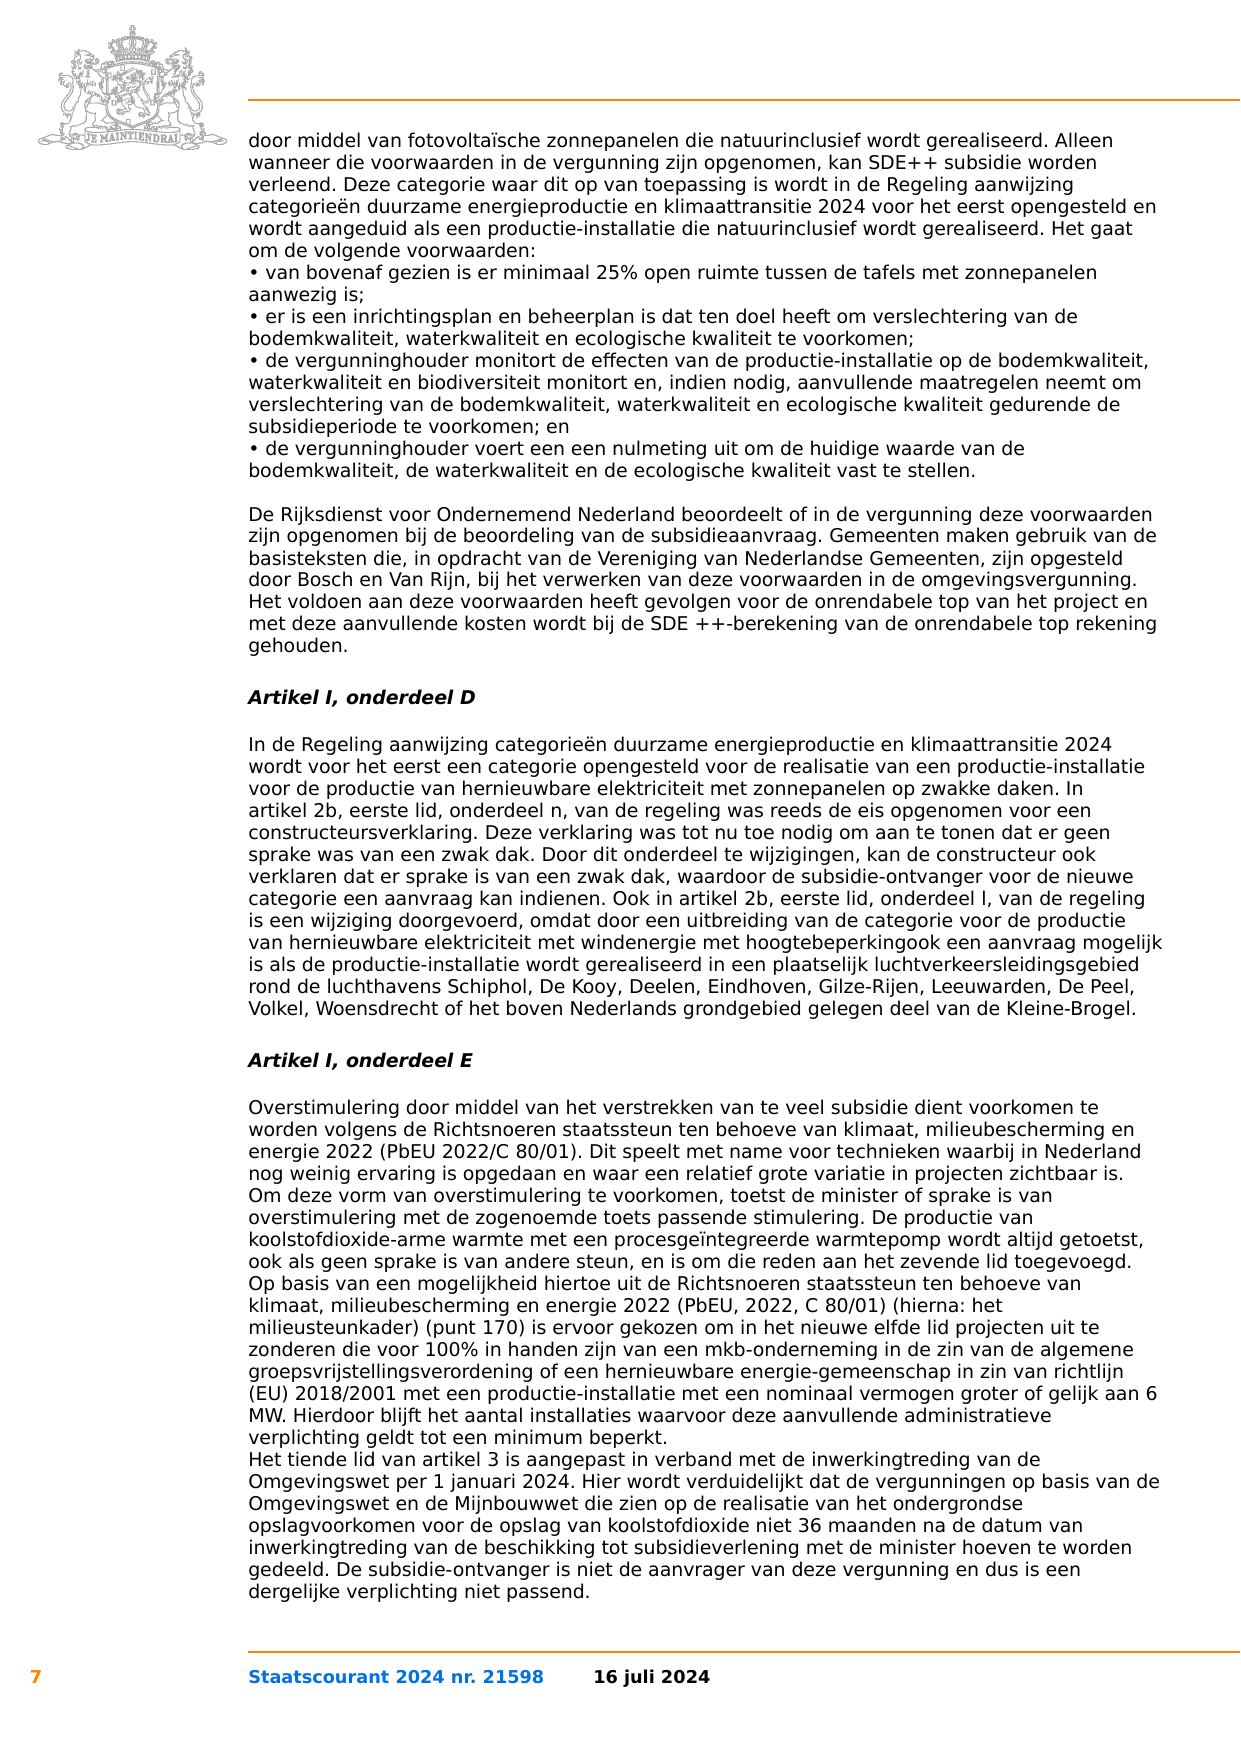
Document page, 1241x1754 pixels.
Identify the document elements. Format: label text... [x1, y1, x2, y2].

text • de vergunninghouder voert een een nulmeting uit om de huidige waarde van de bodemkwaliteit, de waterkwaliteit en de ecologische kwaliteit vast te stellen. [248, 438, 1163, 482]
text De Rijksdienst voor Ondernemend Nederland beoordeelt of in de vergunning deze voorwaarden zijn opgenomen bij de beoordeling van de subsidieaanvraag. Gemeenten maken gebruik van de basisteksten die, in opdracht van de Vereniging van Nederlandse Gemeenten, zijn opgesteld door Bosch en Van Rijn, bij het verwerken van deze voorwaarden in de omgevingsvergunning. Het voldoen aan deze voorwaarden heeft gevolgen voor de onrendabele top van het project en met deze aanvullende kosten wordt bij de SDE ++-berekening van de onrendabele top rekening gehouden. [248, 503, 1163, 657]
text • de vergunninghouder monitort de effecten van de productie-installatie op de bodemkwaliteit, waterkwaliteit en biodiversiteit monitort en, indien nodig, aanvullende maatregelen neemt om verslechtering van de bodemkwaliteit, waterkwaliteit en ecologische kwaliteit gedurende de subsidieperiode te voorkomen; en [248, 350, 1163, 438]
text Overstimulering door middel van het verstrekken van te veel subsidie dient voorkomen te worden volgens de Richtsnoeren staatssteun ten behoeve van klimaat, milieubescherming en energie 2022 (PbEU 2022/C 80/01). Dit speelt met name voor technieken waarbij in Nederland nog weinig ervaring is opgedaan en waar een relatief grote variatie in projecten zichtbaar is. Om deze vorm van overstimulering te voorkomen, toetst de minister of sprake is van overstimulering met de zogenoemde toets passende stimulering. De productie van koolstofdioxide-arme warmte met een procesgeïntegreerde warmtepomp wordt altijd getoetst, ook als geen sprake is van andere steun, en is om die reden aan het zevende lid toegevoegd. [248, 1097, 1163, 1273]
text • van bovenaf gezien is er minimaal 25% open ruimte tussen de tafels met zonnepanelen aanwezig is; [248, 262, 1163, 306]
text • er is een inrichtingsplan en beheerplan is dat ten doel heeft om verslechtering van de bodemkwaliteit, waterkwaliteit en ecologische kwaliteit te voorkomen; [248, 306, 1163, 350]
subtitle Artikel I, onderdeel D [248, 687, 1163, 709]
text Op basis van een mogelijkheid hiertoe uit de Richtsnoeren staatssteun ten behoeve van klimaat, milieubescherming en energie 2022 (PbEU, 2022, C 80/01) (hierna: het milieusteunkader) (punt 170) is ervoor gekozen om in het nieuwe elfde lid projecten uit te zonderen die voor 100% in handen zijn van een mkb-onderneming in de zin van de algemene groepsvrijstellingsverordening of een hernieuwbare energie-gemeenschap in zin van richtlijn (EU) 2018/2001 met een productie-installatie met een nominaal vermogen groter of gelijk aan 6 MW. Hierdoor blijft het aantal installaties waarvoor deze aanvullende administratieve verplichting geldt tot een minimum beperkt. [248, 1273, 1163, 1449]
text door middel van fotovoltaïsche zonnepanelen die natuurinclusief wordt gerealiseerd. Alleen wanneer die voorwaarden in de vergunning zijn opgenomen, kan SDE++ subsidie worden verleend. Deze categorie waar dit op van toepassing is wordt in de Regeling aanwijzing categorieën duurzame energieproductie en klimaattransitie 2024 voor het eerst opengesteld en wordt aangeduid als een productie-installatie die natuurinclusief wordt gerealiseerd. Het gaat om de volgende voorwaarden: [248, 130, 1163, 262]
text Het tiende lid van artikel 3 is aangepast in verband met de inwerkingtreding van de Omgevingswet per 1 januari 2024. Hier wordt verduidelijkt dat de vergunningen op basis van de Omgevingswet en de Mijnbouwwet die zien op de realisatie van het ondergrondse opslagvoorkomen voor de opslag van koolstofdioxide niet 36 maanden na de datum van inwerkingtreding van de beschikking tot subsidieverlening met de minister hoeven te worden gedeeld. De subsidie-ontvanger is niet de aanvrager van deze vergunning en dus is een dergelijke verplichting niet passend. [248, 1449, 1163, 1602]
text In de Regeling aanwijzing categorieën duurzame energieproductie en klimaattransitie 2024 wordt voor het eerst een categorie opengesteld voor de realisatie van een productie-installatie voor de productie van hernieuwbare elektriciteit met zonnepanelen op zwakke daken. In artikel 2b, eerste lid, onderdeel n, van de regeling was reeds de eis opgenomen voor een constructeursverklaring. Deze verklaring was tot nu toe nodig om aan te tonen dat er geen sprake was van een zwak dak. Door dit onderdeel te wijzigingen, kan de constructeur ook verklaren dat er sprake is van een zwak dak, waardoor de subsidie-ontvanger voor de nieuwe categorie een aanvraag kan indienen. Ook in artikel 2b, eerste lid, onderdeel l, van de regeling is een wijziging doorgevoerd, omdat door een uitbreiding van de categorie voor de productie van hernieuwbare elektriciteit met windenergie met hoogtebeperkingook een aanvraag mogelijk is als de productie-installatie wordt gerealiseerd in een plaatselijk luchtverkeersleidingsgebied rond de luchthavens Schiphol, De Kooy, Deelen, Eindhoven, Gilze-Rijen, Leeuwarden, De Peel, Volkel, Woensdrecht of het boven Nederlands grondgebied gelegen deel van de Kleine-Brogel. [248, 734, 1163, 1020]
subtitle Artikel I, onderdeel E [248, 1050, 1163, 1072]
picture [38, 25, 227, 150]
